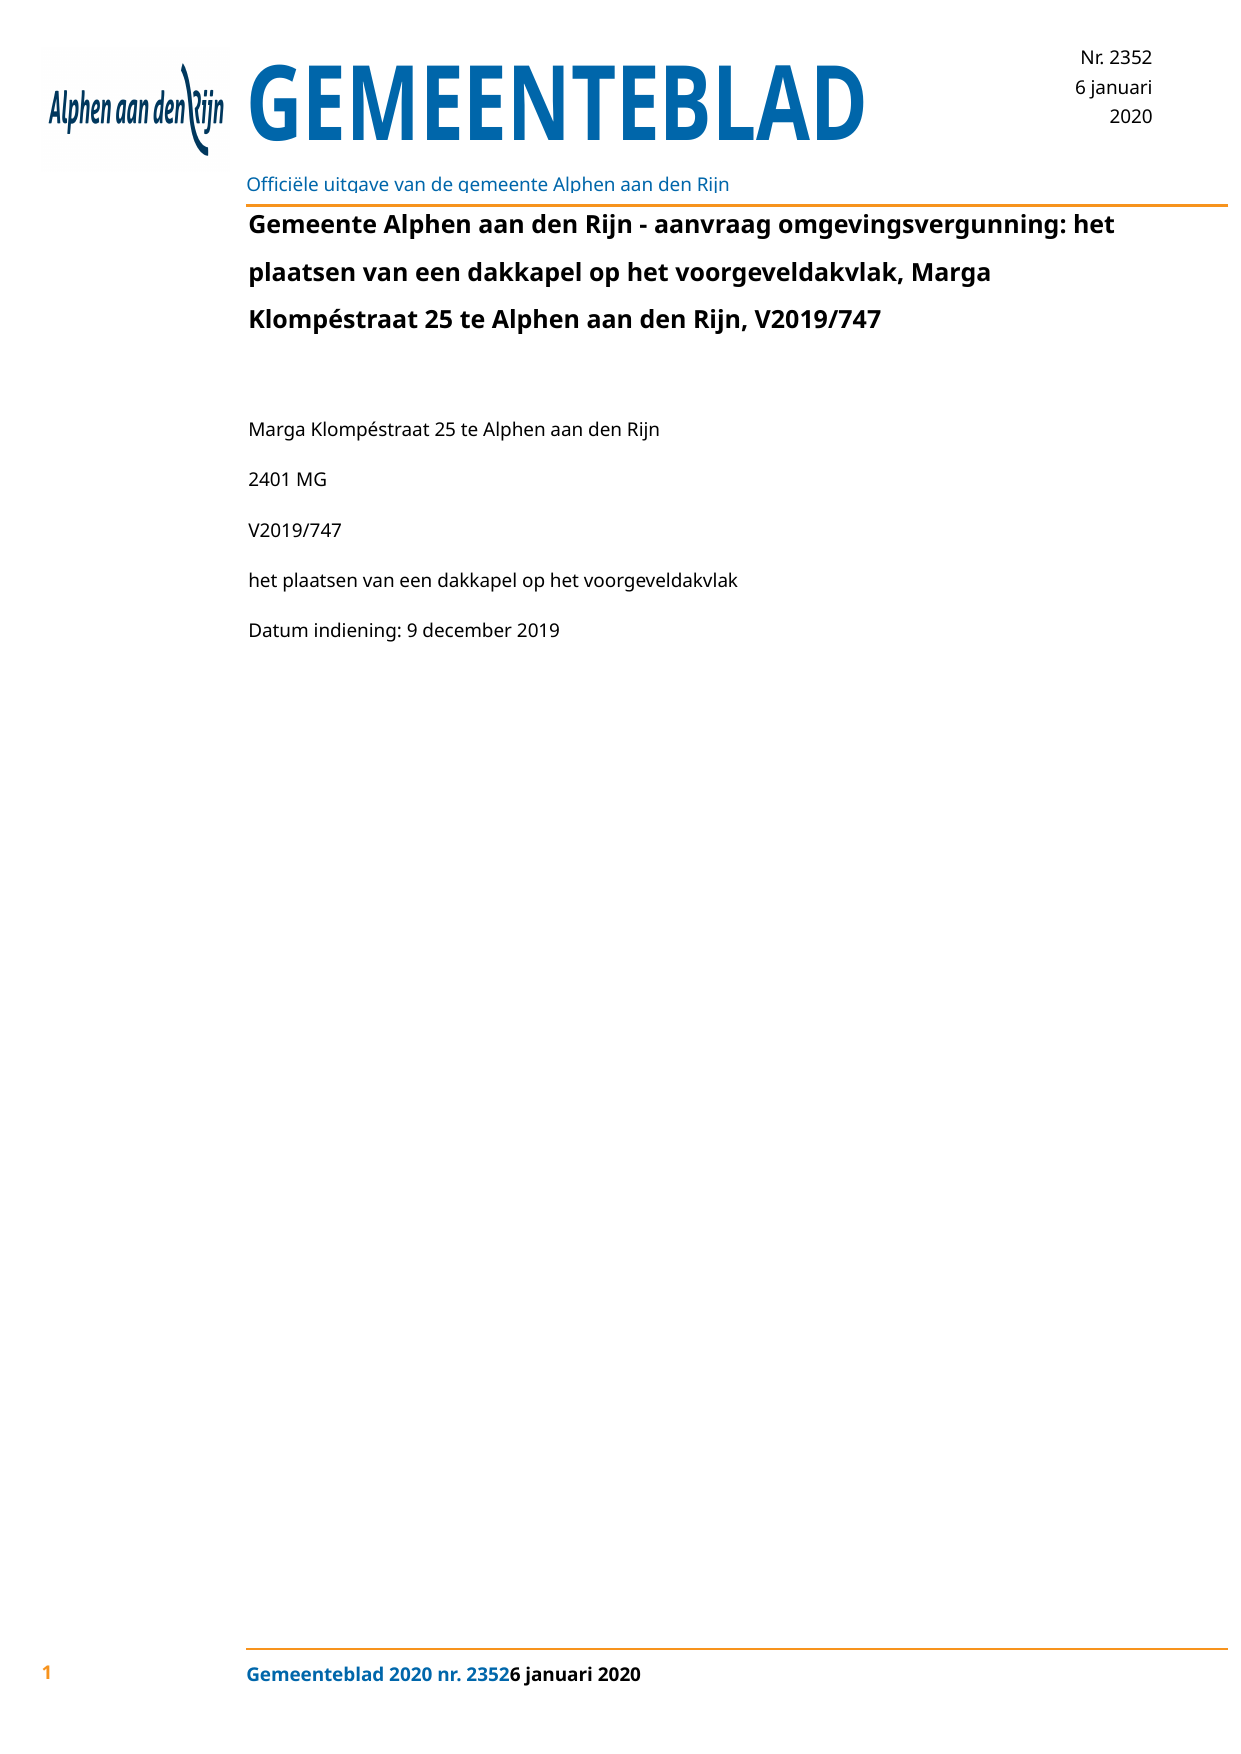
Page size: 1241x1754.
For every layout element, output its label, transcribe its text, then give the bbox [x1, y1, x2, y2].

text Marga Klompéstraat 25 te Alphen aan den Rijn [248, 416, 1152, 442]
text het plaatsen van een dakkapel op het voorgeveldakvlak [248, 567, 1152, 593]
text Datum indiening: 9 december 2019 [248, 618, 1152, 643]
text 2401 MG [248, 466, 1152, 492]
picture [41, 47, 231, 172]
text Gemeente Alphen aan den Rijn - aanvraag omgevingsvergunning: het plaatsen van een dakkapel op het voorgeveldakvlak, Marga Klompéstraat 25 te Alphen aan den Rijn, V2019/747 [248, 207, 1152, 336]
text V2019/747 [248, 517, 1152, 542]
